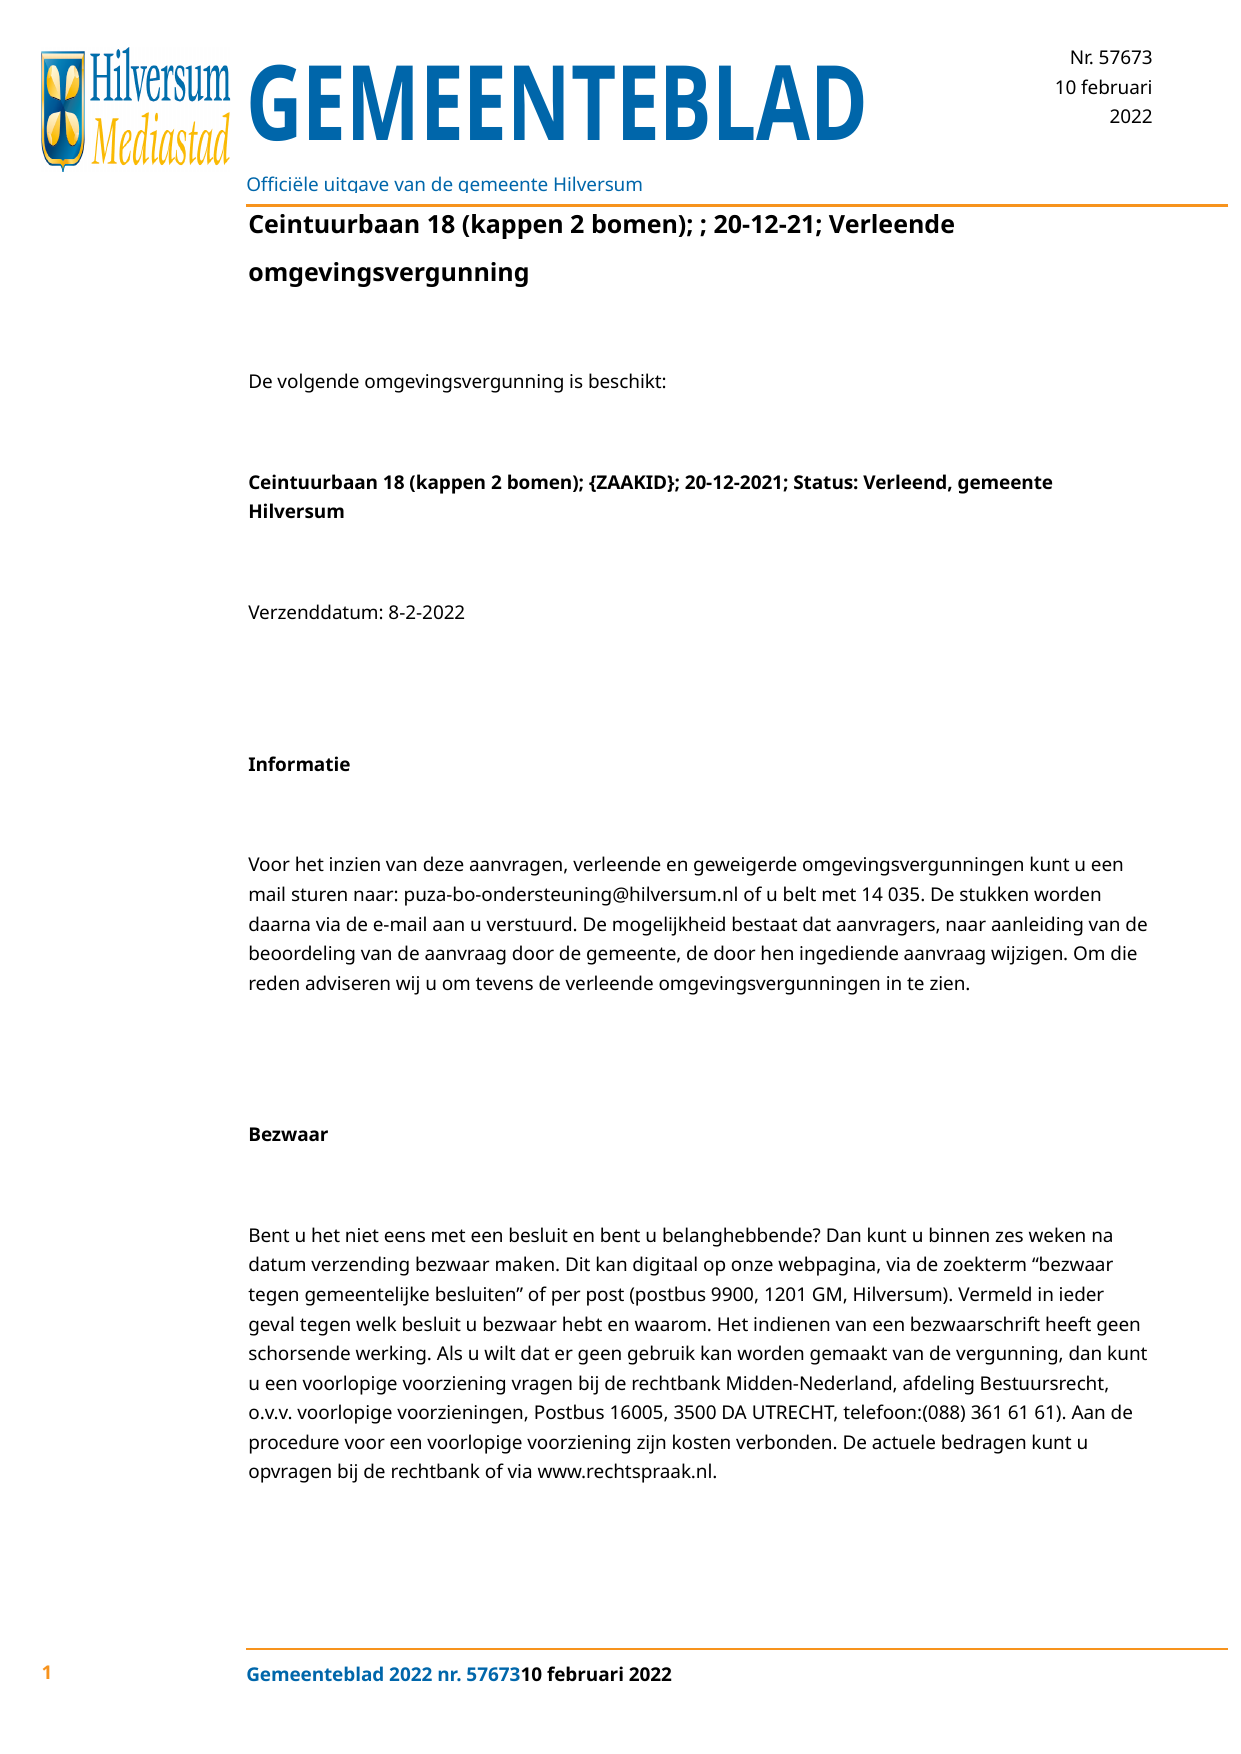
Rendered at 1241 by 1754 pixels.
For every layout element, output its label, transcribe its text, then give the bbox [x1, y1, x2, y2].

text Ceintuurbaan 18 (kappen 2 bomen); ; 20-12-21; Verleende omgevingsvergunning [248, 207, 1152, 288]
text Verzenddatum: 8-2-2022 [248, 599, 1152, 625]
text Voor het inzien van deze aanvragen, verleende en geweigerde omgevingsvergunningen kunt u een mail sturen naar: puza-bo-ondersteuning@hilversum.nl of u belt met 14 035. De stukken worden daarna via de e-mail aan u verstuurd. De mogelijkheid bestaat dat aanvragers, naar aanleiding van de beoordeling van de aanvraag door de gemeente, de door hen ingediende aanvraag wijzigen. Om die reden adviseren wij u om tevens de verleende omgevingsvergunningen in te zien. [248, 852, 1152, 996]
text Ceintuurbaan 18 (kappen 2 bomen); {ZAAKID}; 20-12-2021; Status: Verleend, gemeente Hilversum [248, 469, 1152, 524]
text Bezwaar [248, 1121, 1152, 1147]
text De volgende omgevingsvergunning is beschikt: [248, 368, 1152, 394]
text Bent u het niet eens met een besluit en bent u belanghebbende? Dan kunt u binnen zes weken na datum verzending bezwaar maken. Dit kan digitaal op onze webpagina, via de zoekterm “bezwaar tegen gemeentelijke besluiten” of per post (postbus 9900, 1201 GM, Hilversum). Vermeld in ieder geval tegen welk besluit u bezwaar hebt en waarom. Het indienen van een bezwaarschrift heeft geen schorsende werking. Als u wilt dat er geen gebruik kan worden gemaakt van de vergunning, dan kunt u een voorlopige voorziening vragen bij de rechtbank Midden-Nederland, afdeling Bestuursrecht, o.v.v. voorlopige voorzieningen, Postbus 16005, 3500 DA UTRECHT, telefoon:(088) 361 61 61). Aan de procedure voor een voorlopige voorziening zijn kosten verbonden. De actuele bedragen kunt u opvragen bij de rechtbank of via www.rechtspraak.nl. [248, 1222, 1152, 1484]
picture [41, 47, 231, 172]
text Informatie [248, 751, 1152, 777]
